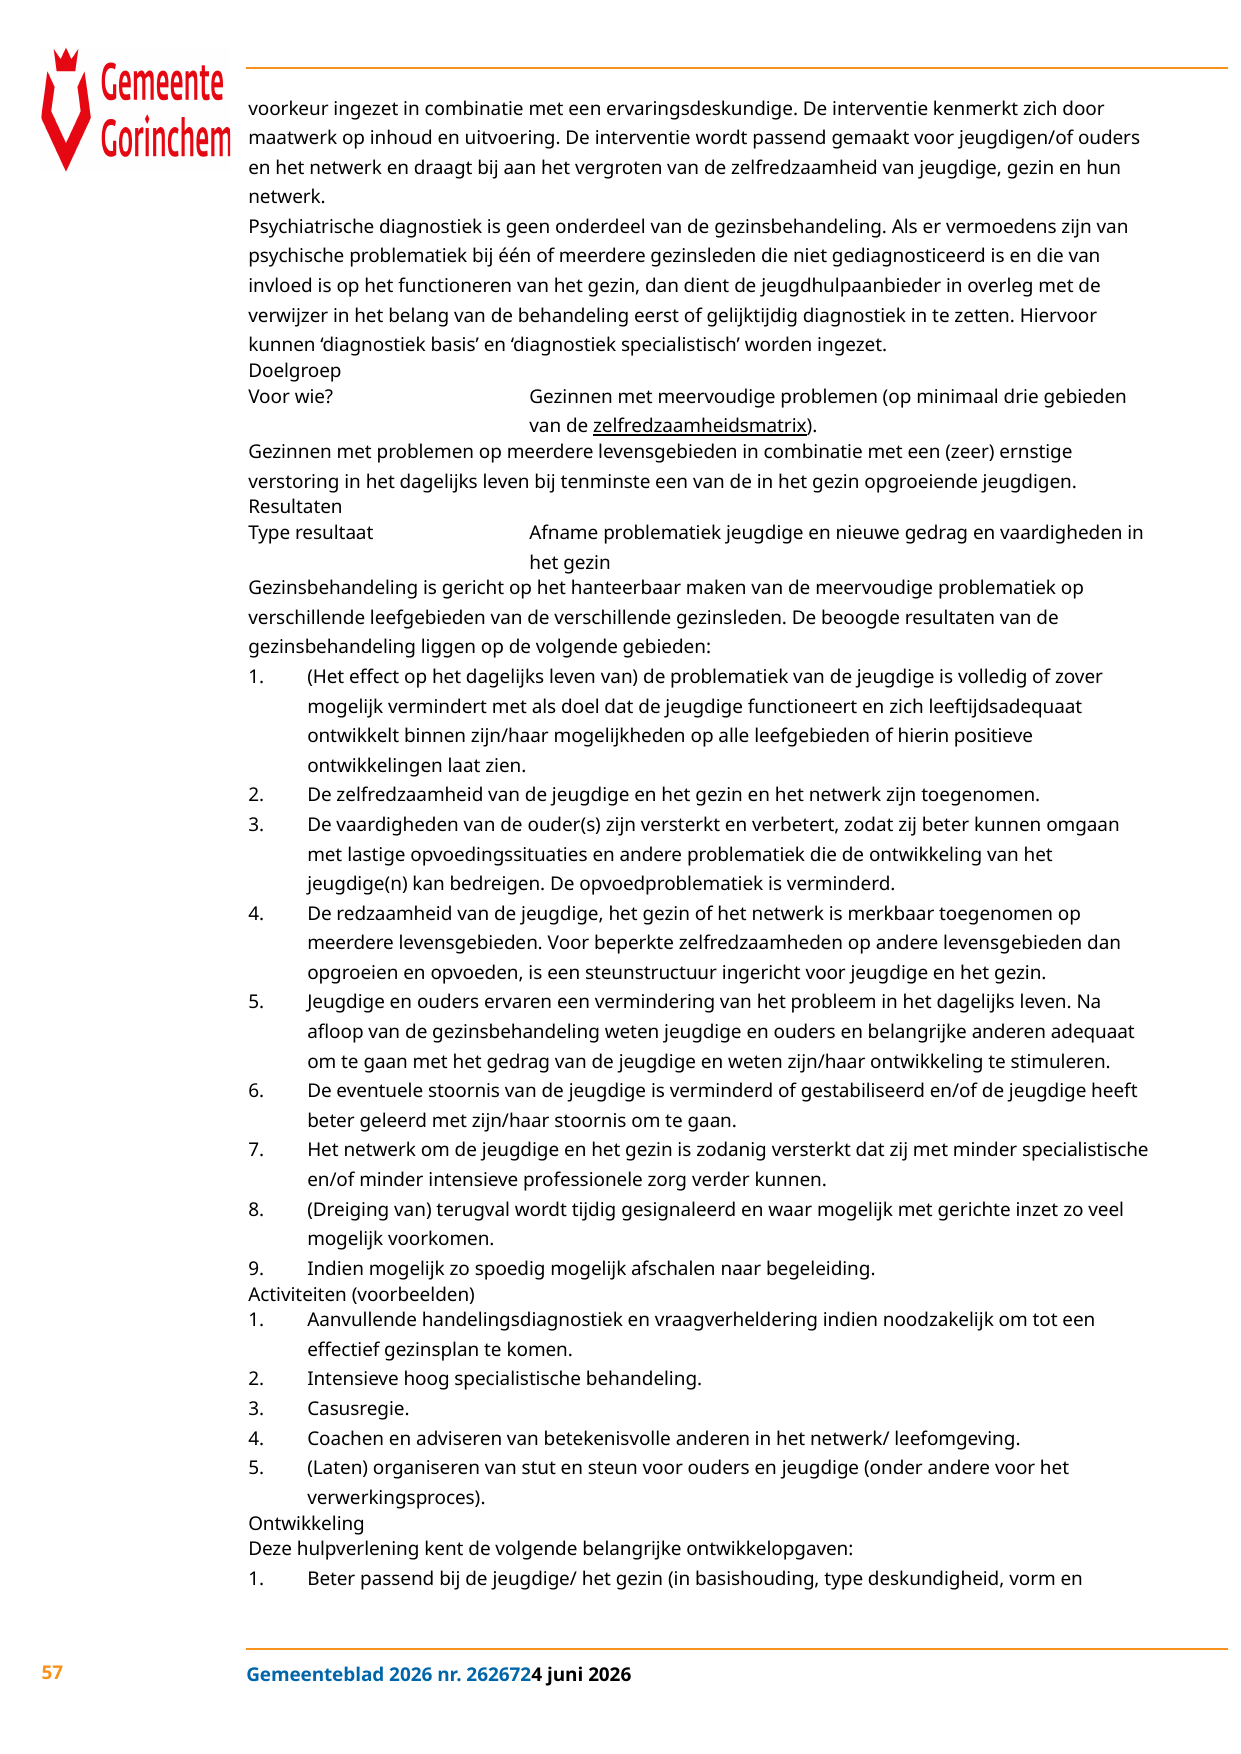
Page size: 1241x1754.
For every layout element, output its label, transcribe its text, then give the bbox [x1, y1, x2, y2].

table_cell Activiteiten (voorbeelden) [248, 1281, 1152, 1306]
table_cell Resultaten [248, 494, 1152, 519]
table_cell Voor wie? [248, 383, 529, 438]
table_cell Gezinnen met meervoudige problemen (op minimaal drie gebieden van de zelfredzaamheidsmatrix). [529, 383, 1152, 438]
table_cell Aanvullende handelingsdiagnostiek en vraagverheldering indien noodzakelijk om tot een effectief gezinsplan te komen. Intensieve hoog specialistische behandeling. Casusregie. Coachen en adviseren van betekenisvolle anderen in het netwerk/ leefomgeving. (Laten) organiseren van stut en steun voor ouders en jeugdige (onder andere voor het verwerkingsproces). [248, 1306, 1152, 1510]
table_cell Afname problematiek jeugdige en nieuwe gedrag en vaardigheden in het gezin [529, 519, 1152, 574]
table_cell Ontwikkeling [248, 1510, 1152, 1535]
picture [41, 47, 231, 172]
table_cell Type resultaat [248, 519, 529, 574]
table_cell Deze hulpverlening kent de volgende belangrijke ontwikkelopgaven: Beter passend bij de jeugdige/ het gezin (in basishouding, type deskundigheid, vorm en [248, 1535, 1152, 1591]
table_cell Doelgroep [248, 357, 1152, 383]
table_cell voorkeur ingezet in combinatie met een ervaringsdeskundige. De interventie kenmerkt zich door maatwerk op inhoud en uitvoering. De interventie wordt passend gemaakt voor jeugdigen/of ouders en het netwerk en draagt bij aan het vergroten van de zelfredzaamheid van jeugdige, gezin en hun netwerk. Psychiatrische diagnostiek is geen onderdeel van de gezinsbehandeling. Als er vermoedens zijn van psychische problematiek bij één of meerdere gezinsleden die niet gediagnosticeerd is en die van invloed is op het functioneren van het gezin, dan dient de jeugdhulpaanbieder in overleg met de verwijzer in het belang van de behandeling eerst of gelijktijdig diagnostiek in te zetten. Hiervoor kunnen ‘diagnostiek basis’ en ‘diagnostiek specialistisch’ worden ingezet. [248, 95, 1152, 357]
table_cell Gezinnen met problemen op meerdere levensgebieden in combinatie met een (zeer) ernstige verstoring in het dagelijks leven bij tenminste een van de in het gezin opgroeiende jeugdigen. [248, 438, 1152, 493]
table_cell Gezinsbehandeling is gericht op het hanteerbaar maken van de meervoudige problematiek op verschillende leefgebieden van de verschillende gezinsleden. De beoogde resultaten van de gezinsbehandeling liggen op de volgende gebieden: (Het effect op het dagelijks leven van) de problematiek van de jeugdige is volledig of zover mogelijk vermindert met als doel dat de jeugdige functioneert en zich leeftijdsadequaat ontwikkelt binnen zijn/haar mogelijkheden op alle leefgebieden of hierin positieve ontwikkelingen laat zien. De zelfredzaamheid van de jeugdige en het gezin en het netwerk zijn toegenomen. De vaardigheden van de ouder(s) zijn versterkt en verbetert, zodat zij beter kunnen omgaan met lastige opvoedingssituaties en andere problematiek die de ontwikkeling van het jeugdige(n) kan bedreigen. De opvoedproblematiek is verminderd. De redzaamheid van de jeugdige, het gezin of het netwerk is merkbaar toegenomen op meerdere levensgebieden. Voor beperkte zelfredzaamheden op andere levensgebieden dan opgroeien en opvoeden, is een steunstructuur ingericht voor jeugdige en het gezin. Jeugdige en ouders ervaren een vermindering van het probleem in het dagelijks leven. Na afloop van de gezinsbehandeling weten jeugdige en ouders en belangrijke anderen adequaat om te gaan met het gedrag van de jeugdige en weten zijn/haar ontwikkeling te stimuleren. De eventuele stoornis van de jeugdige is verminderd of gestabiliseerd en/of de jeugdige heeft beter geleerd met zijn/haar stoornis om te gaan. Het netwerk om de jeugdige en het gezin is zodanig versterkt dat zij met minder specialistische en/of minder intensieve professionele zorg verder kunnen. (Dreiging van) terugval wordt tijdig gesignaleerd en waar mogelijk met gerichte inzet zo veel mogelijk voorkomen. Indien mogelijk zo spoedig mogelijk afschalen naar begeleiding. [248, 575, 1152, 1281]
